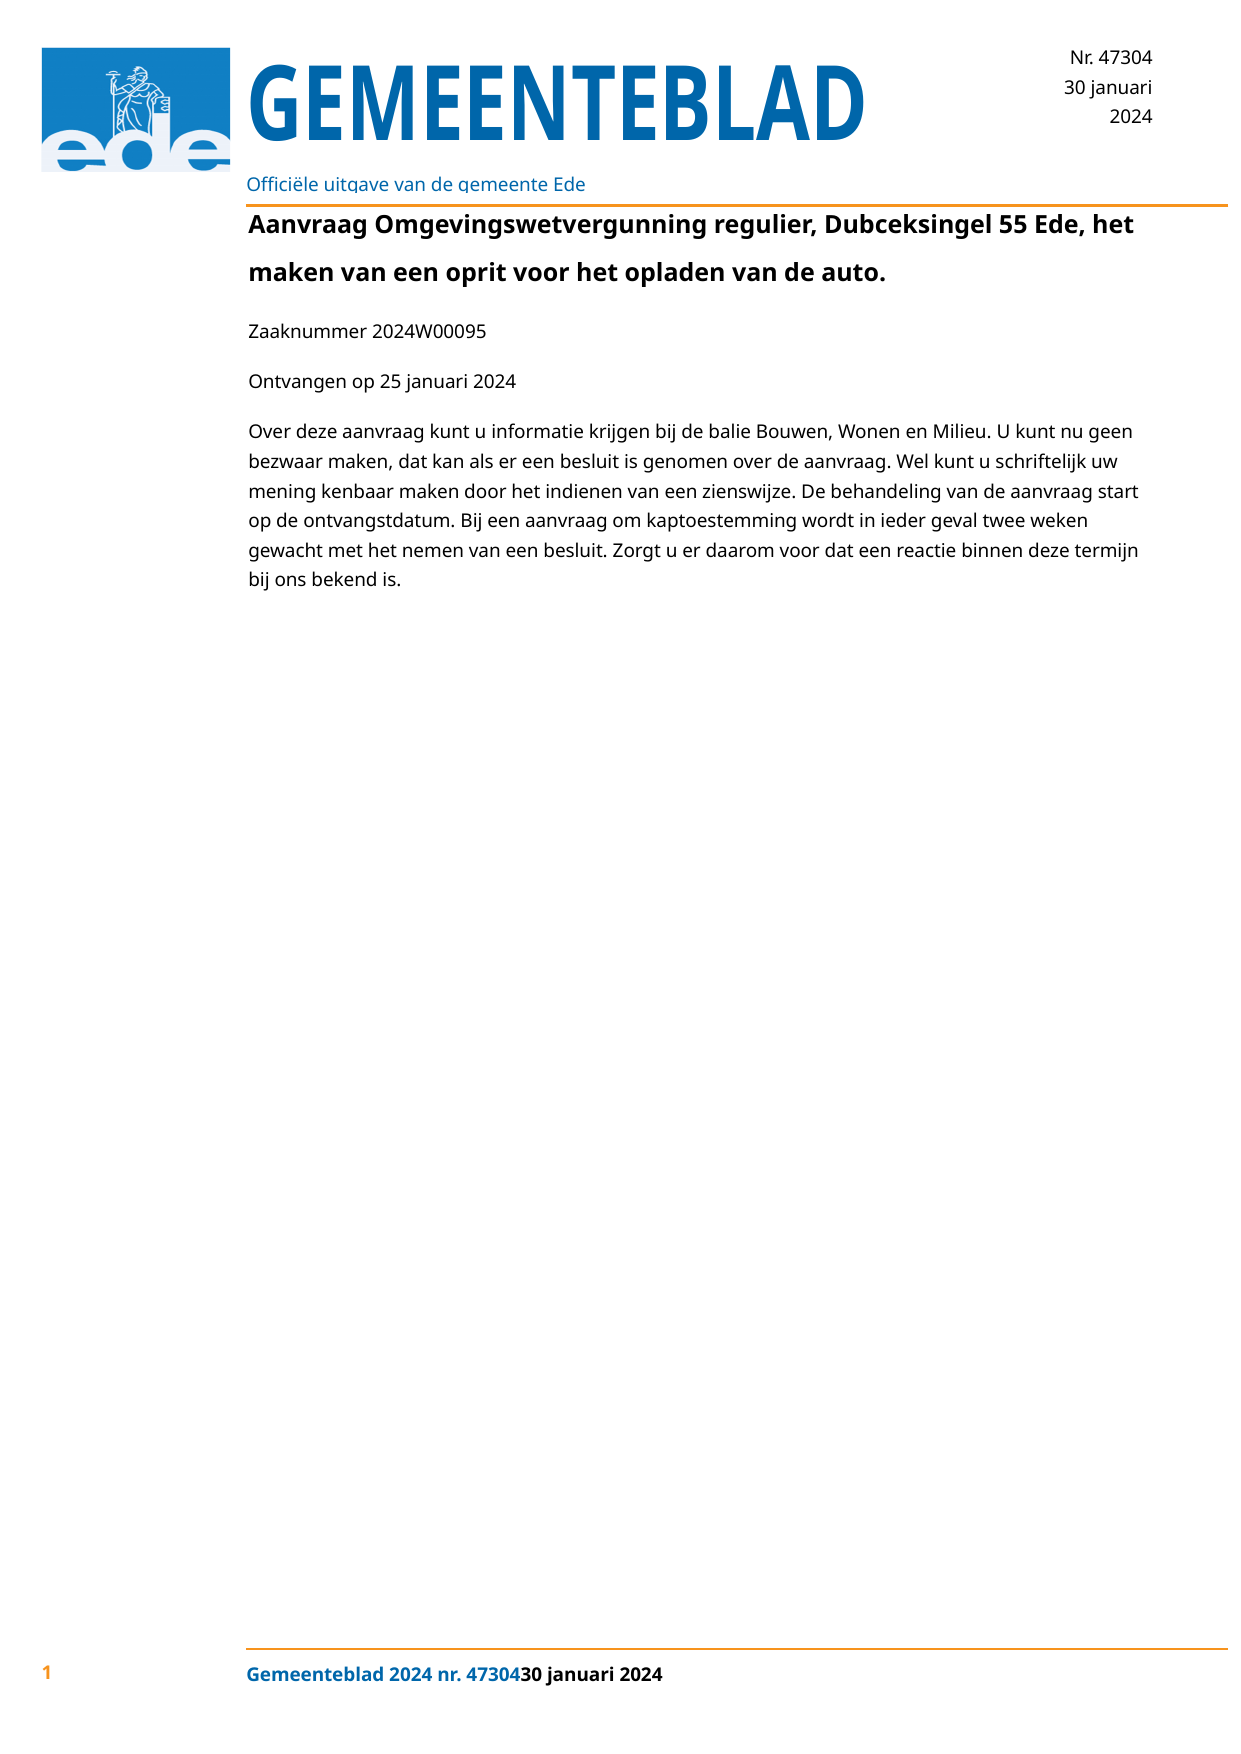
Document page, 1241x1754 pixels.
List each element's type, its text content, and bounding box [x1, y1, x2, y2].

text Over deze aanvraag kunt u informatie krijgen bij de balie Bouwen, Wonen en Milieu. U kunt nu geen bezwaar maken, dat kan als er een besluit is genomen over de aanvraag. Wel kunt u schriftelijk uw mening kenbaar maken door het indienen van een zienswijze. De behandeling van de aanvraag start op de ontvangstdatum. Bij een aanvraag om kaptoestemming wordt in ieder geval twee weken gewacht met het nemen van een besluit. Zorgt u er daarom voor dat een reactie binnen deze termijn bij ons bekend is. [248, 419, 1152, 592]
text Ontvangen op 25 januari 2024 [248, 368, 1152, 394]
text Zaaknummer 2024W00095 [248, 318, 1152, 344]
text Aanvraag Omgevingswetvergunning regulier, Dubceksingel 55 Ede, het maken van een oprit voor het opladen van de auto. [248, 207, 1152, 288]
picture [41, 47, 231, 172]
